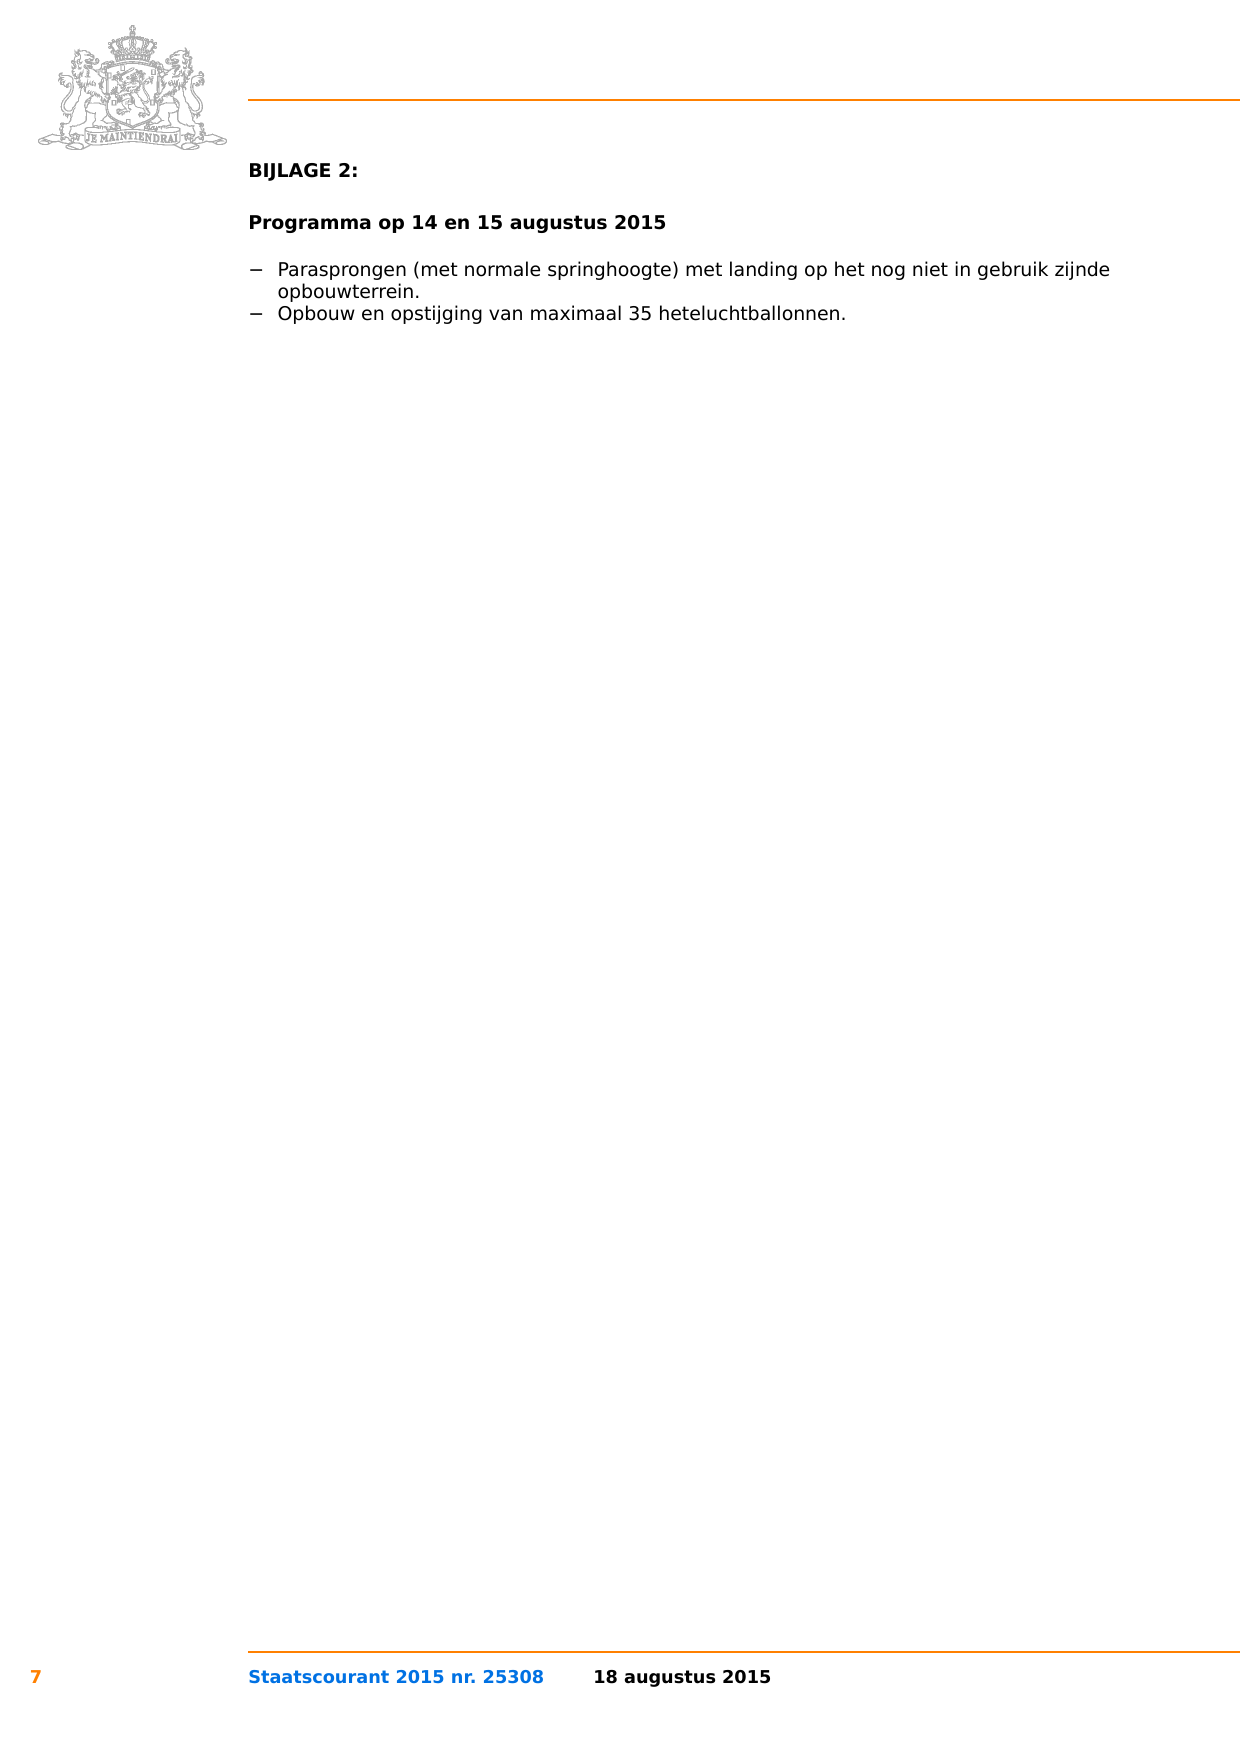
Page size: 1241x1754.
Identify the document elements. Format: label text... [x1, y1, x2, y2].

text − Opbouw en opstijging van maximaal 35 heteluchtballonnen. [248, 303, 1163, 325]
picture [38, 25, 227, 150]
subtitle Programma op 14 en 15 augustus 2015 [248, 212, 1163, 234]
text − Parasprongen (met normale springhoogte) met landing op het nog niet in gebruik zijnde opbouwterrein. [248, 259, 1163, 303]
subtitle BIJLAGE 2: [248, 160, 1163, 182]
